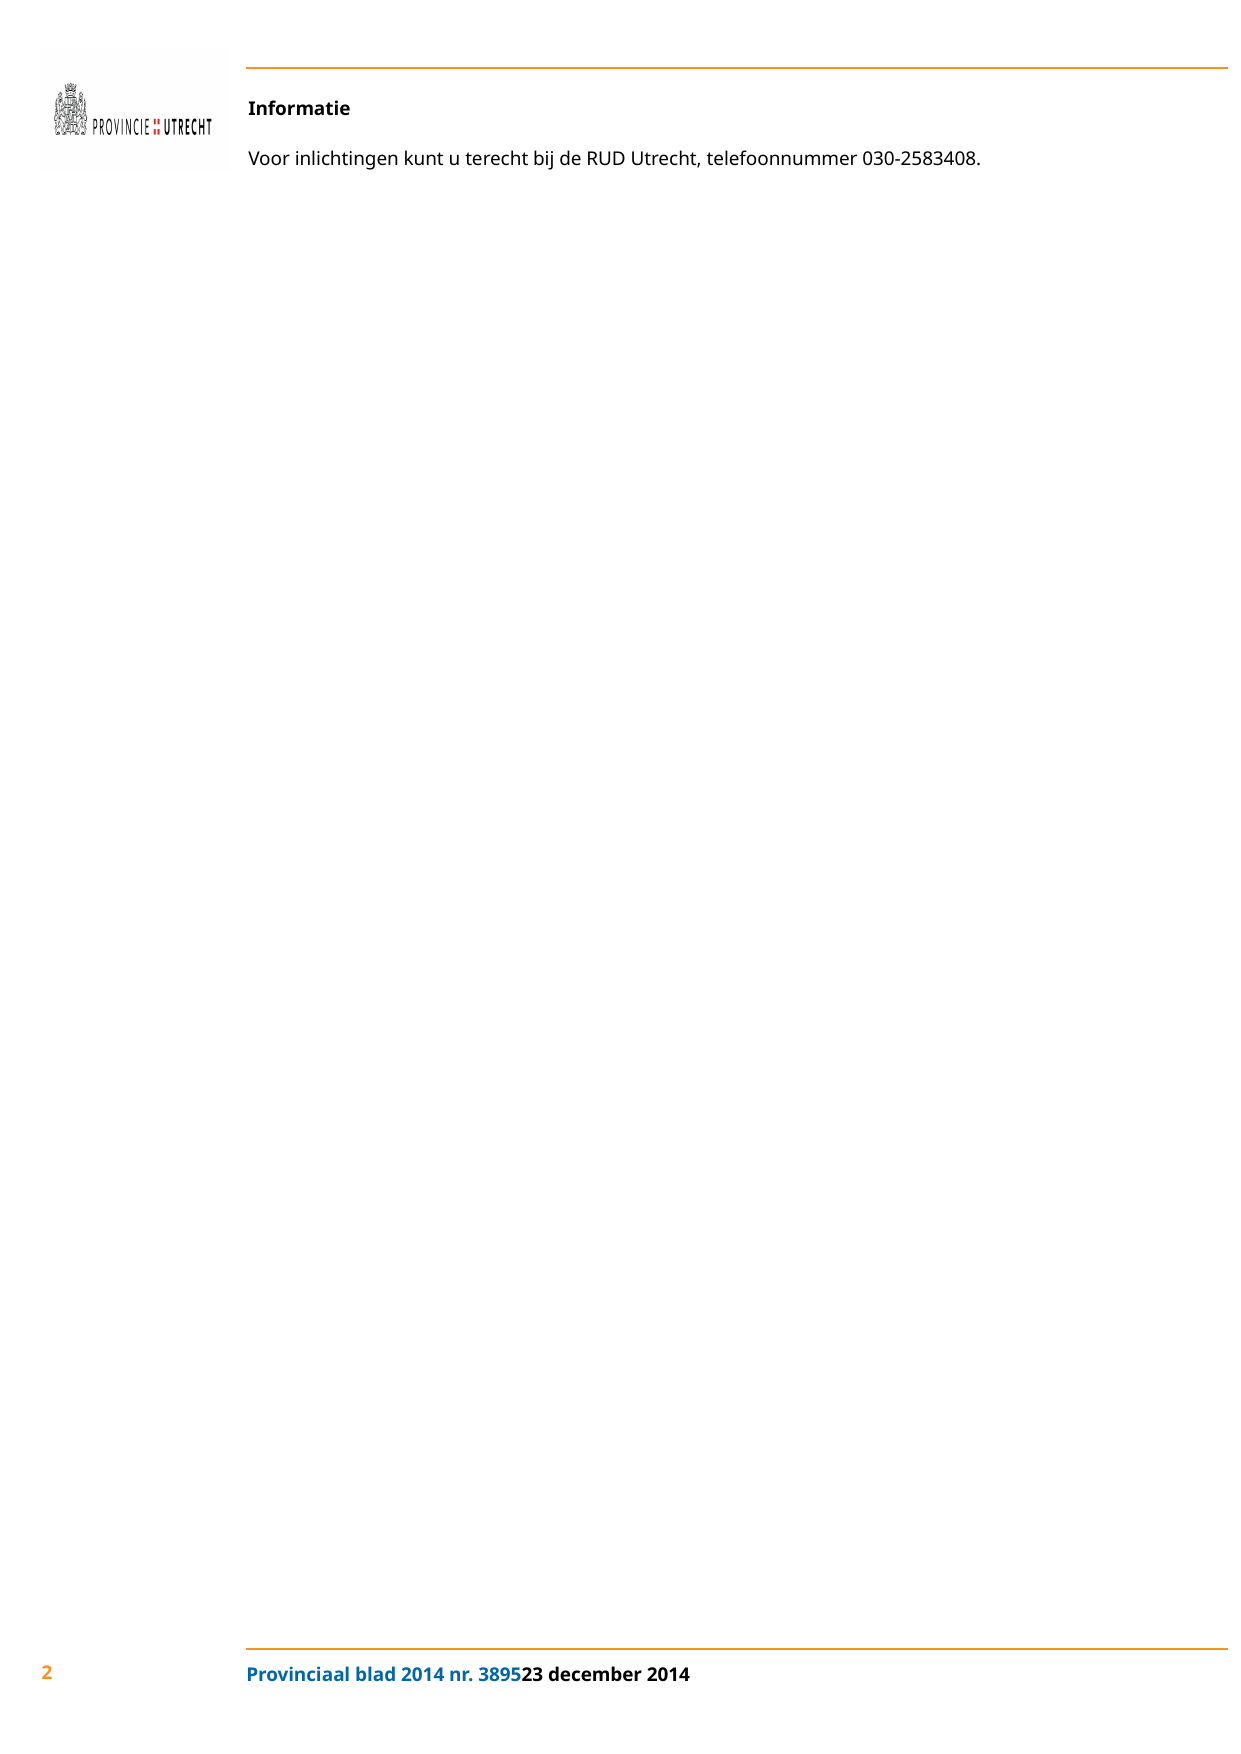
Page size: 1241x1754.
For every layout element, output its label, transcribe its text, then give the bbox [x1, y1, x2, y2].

text Informatie [248, 95, 1152, 121]
picture [41, 47, 231, 172]
text Voor inlichtingen kunt u terecht bij de RUD Utrecht, telefoonnummer 030-2583408. [248, 145, 1152, 171]
